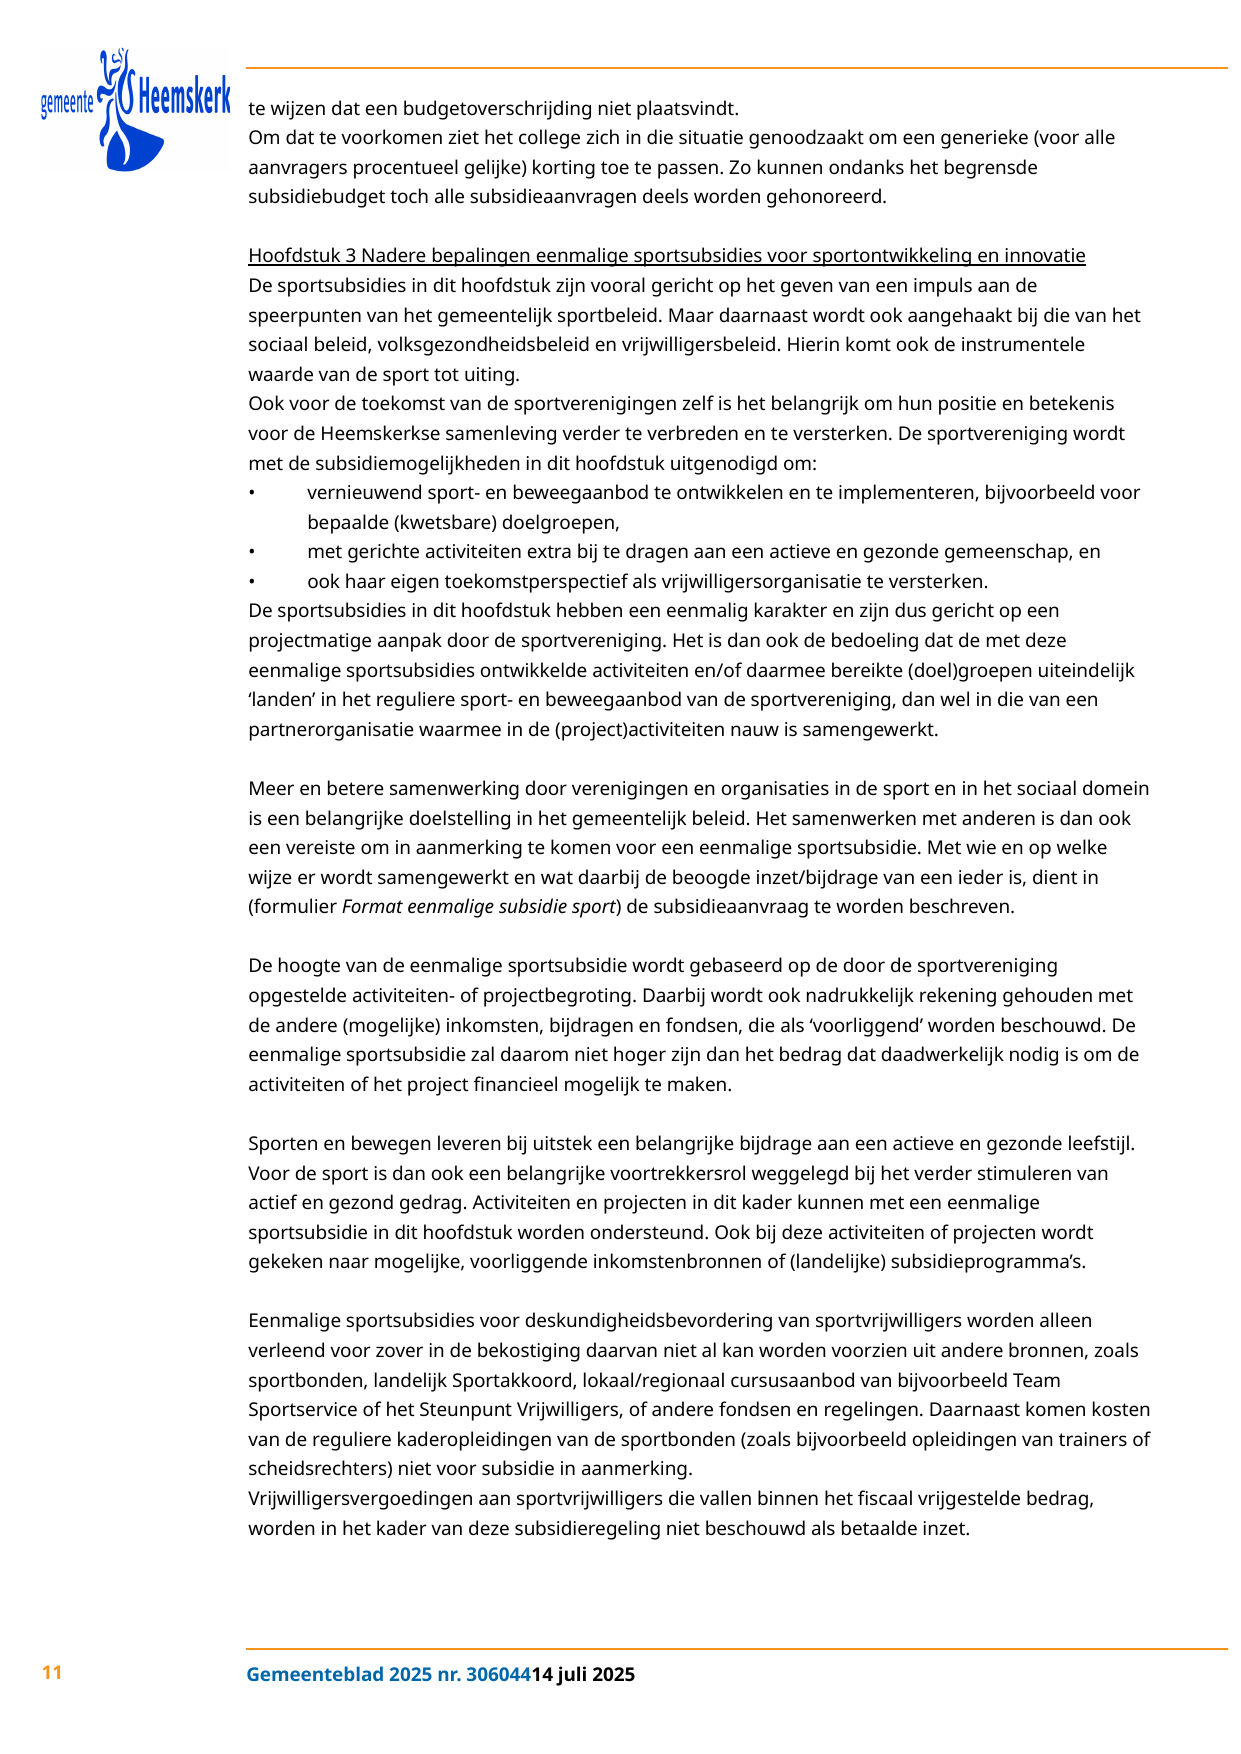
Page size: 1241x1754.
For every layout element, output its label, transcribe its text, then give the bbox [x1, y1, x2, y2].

text Hoofdstuk 3 Nadere bepalingen eenmalige sportsubsidies voor sportontwikkeling en innovatie [248, 243, 1152, 268]
text te wijzen dat een budgetoverschrijding niet plaatsvindt. [248, 95, 1152, 121]
text Sporten en bewegen leveren bij uitstek een belangrijke bijdrage aan een actieve en gezonde leefstijl. Voor de sport is dan ook een belangrijke voortrekkersrol weggelegd bij het verder stimuleren van actief en gezond gedrag. Activiteiten en projecten in dit kader kunnen met een eenmalige sportsubsidie in dit hoofdstuk worden ondersteund. Ook bij deze activiteiten of projecten wordt gekeken naar mogelijke, voorliggende inkomstenbronnen of (landelijke) subsidieprogramma’s. [248, 1130, 1152, 1274]
text Meer en betere samenwerking door verenigingen en organisaties in de sport en in het sociaal domein is een belangrijke doelstelling in het gemeentelijk beleid. Het samenwerken met anderen is dan ook een vereiste om in aanmerking te komen voor een eenmalige sportsubsidie. Met wie en op welke wijze er wordt samengewerkt en wat daarbij de beoogde inzet/bijdrage van een ieder is, dient in (formulier Format eenmalige subsidie sport) de subsidieaanvraag te worden beschreven. [248, 775, 1152, 919]
list vernieuwend sport- en beweegaanbod te ontwikkelen en te implementeren, bijvoorbeeld voor bepaalde (kwetsbare) doelgroepen, [248, 479, 1152, 535]
text De sportsubsidies in dit hoofdstuk hebben een eenmalig karakter en zijn dus gericht op een projectmatige aanpak door de sportvereniging. Het is dan ook de bedoeling dat de met deze eenmalige sportsubsidies ontwikkelde activiteiten en/of daarmee bereikte (doel)groepen uiteindelijk ‘landen’ in het reguliere sport- en beweegaanbod van de sportvereniging, dan wel in die van een partnerorganisatie waarmee in de (project)activiteiten nauw is samengewerkt. [248, 598, 1152, 742]
text Om dat te voorkomen ziet het college zich in die situatie genoodzaakt om een generieke (voor alle aanvragers procentueel gelijke) korting toe te passen. Zo kunnen ondanks het begrensde subsidiebudget toch alle subsidieaanvragen deels worden gehonoreerd. [248, 124, 1152, 209]
text De sportsubsidies in dit hoofdstuk zijn vooral gericht op het geven van een impuls aan de speerpunten van het gemeentelijk sportbeleid. Maar daarnaast wordt ook aangehaakt bij die van het sociaal beleid, volksgezondheidsbeleid en vrijwilligersbeleid. Hierin komt ook de instrumentele waarde van de sport tot uiting. [248, 272, 1152, 387]
list met gerichte activiteiten extra bij te dragen aan een actieve en gezonde gemeenschap, en [248, 538, 1152, 564]
list ook haar eigen toekomstperspectief als vrijwilligersorganisatie te versterken. [248, 568, 1152, 594]
text De hoogte van de eenmalige sportsubsidie wordt gebaseerd op de door de sportvereniging opgestelde activiteiten- of projectbegroting. Daarbij wordt ook nadrukkelijk rekening gehouden met de andere (mogelijke) inkomsten, bijdragen en fondsen, die als ‘voorliggend’ worden beschouwd. De eenmalige sportsubsidie zal daarom niet hoger zijn dan het bedrag dat daadwerkelijk nodig is om de activiteiten of het project financieel mogelijk te maken. [248, 953, 1152, 1097]
text Vrijwilligersvergoedingen aan sportvrijwilligers die vallen binnen het fiscaal vrijgestelde bedrag, worden in het kader van deze subsidieregeling niet beschouwd als betaalde inzet. [248, 1485, 1152, 1541]
picture [41, 47, 231, 172]
text Ook voor de toekomst van de sportverenigingen zelf is het belangrijk om hun positie en betekenis voor de Heemskerkse samenleving verder te verbreden en te versterken. De sportvereniging wordt met de subsidiemogelijkheden in dit hoofdstuk uitgenodigd om: [248, 391, 1152, 476]
text Eenmalige sportsubsidies voor deskundigheidsbevordering van sportvrijwilligers worden alleen verleend voor zover in de bekostiging daarvan niet al kan worden voorzien uit andere bronnen, zoals sportbonden, landelijk Sportakkoord, lokaal/regionaal cursusaanbod van bijvoorbeeld Team Sportservice of het Steunpunt Vrijwilligers, of andere fondsen en regelingen. Daarnaast komen kosten van de reguliere kaderopleidingen van de sportbonden (zoals bijvoorbeeld opleidingen van trainers of scheidsrechters) niet voor subsidie in aanmerking. [248, 1308, 1152, 1481]
